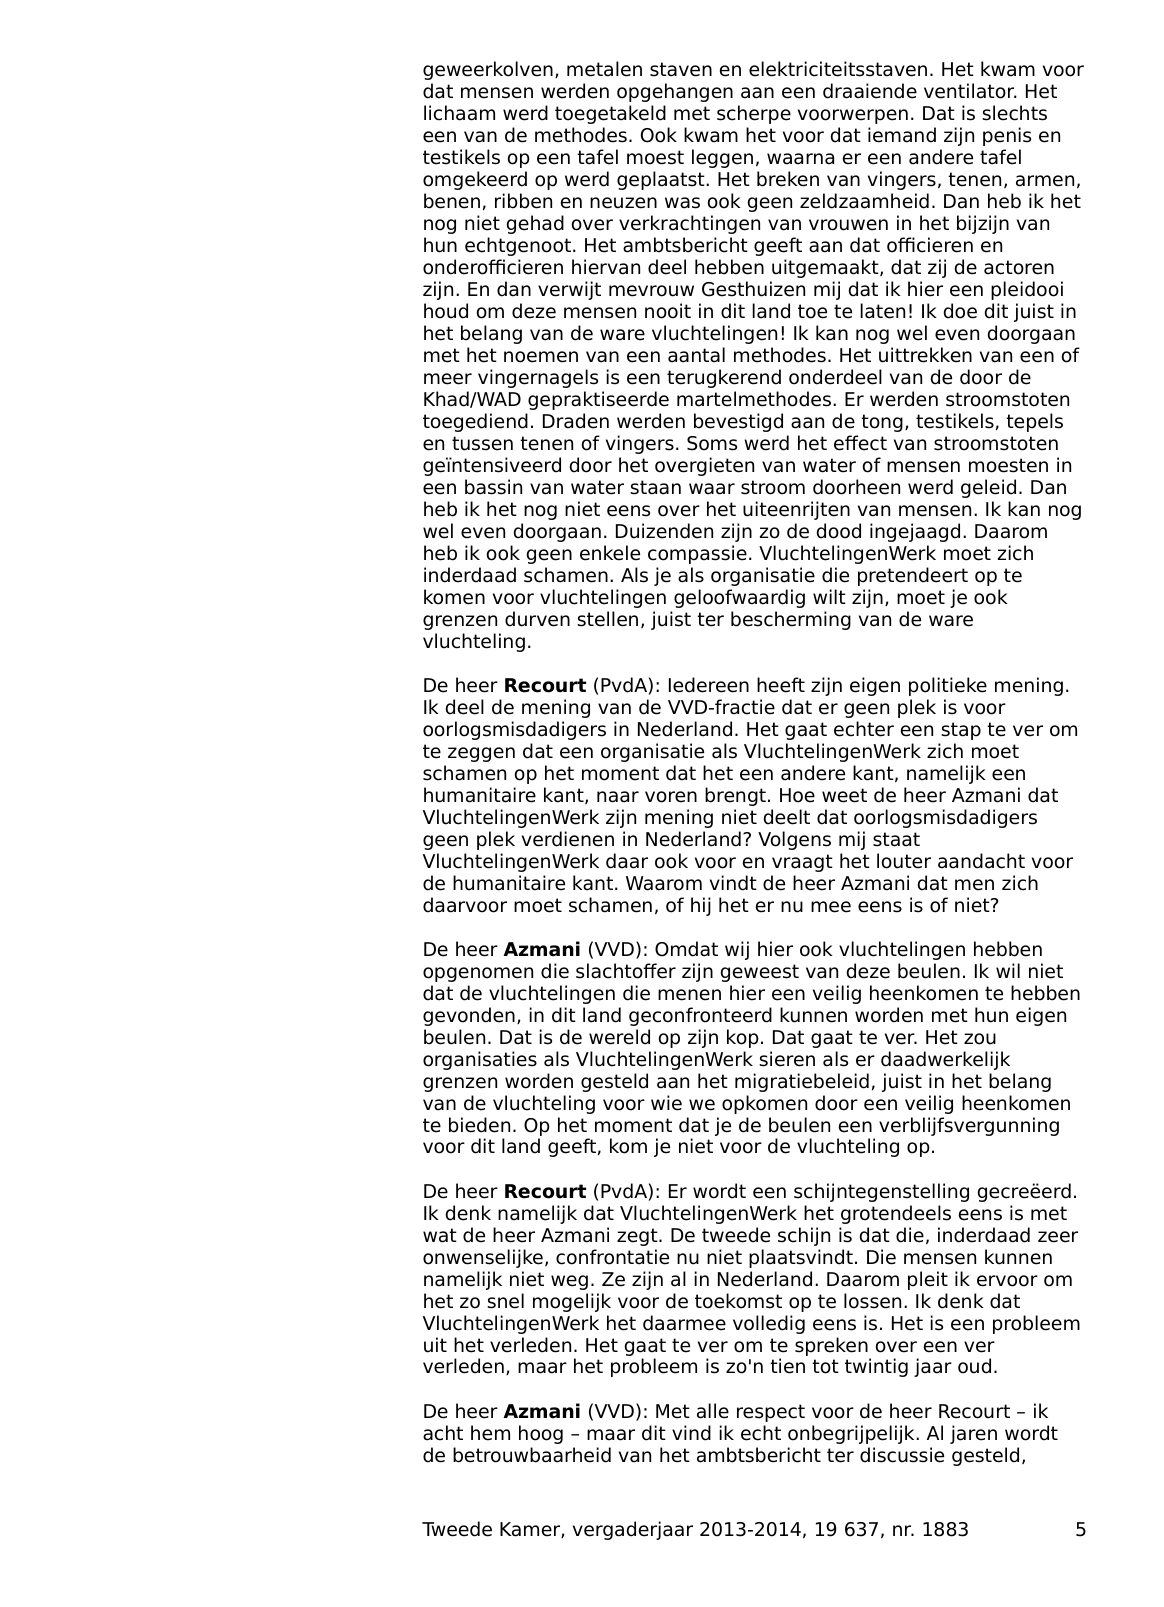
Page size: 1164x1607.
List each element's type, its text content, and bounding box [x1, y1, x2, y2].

text De heer Recourt (PvdA): Iedereen heeft zijn eigen politieke mening. Ik deel de mening van de VVD-fractie dat er geen plek is voor oorlogsmisdadigers in Nederland. Het gaat echter een stap te ver om te zeggen dat een organisatie als VluchtelingenWerk zich moet schamen op het moment dat het een andere kant, namelijk een humanitaire kant, naar voren brengt. Hoe weet de heer Azmani dat VluchtelingenWerk zijn mening niet deelt dat oorlogsmisdadigers geen plek verdienen in Nederland? Volgens mij staat VluchtelingenWerk daar ook voor en vraagt het louter aandacht voor de humanitaire kant. Waarom vindt de heer Azmani dat men zich daarvoor moet schamen, of hij het er nu mee eens is of niet? [422, 675, 1087, 916]
text geweerkolven, metalen staven en elektriciteitsstaven. Het kwam voor dat mensen werden opgehangen aan een draaiende ventilator. Het lichaam werd toegetakeld met scherpe voorwerpen. Dat is slechts een van de methodes. Ook kwam het voor dat iemand zijn penis en testikels op een tafel moest leggen, waarna er een andere tafel omgekeerd op werd geplaatst. Het breken van vingers, tenen, armen, benen, ribben en neuzen was ook geen zeldzaamheid. Dan heb ik het nog niet gehad over verkrachtingen van vrouwen in het bijzijn van hun echtgenoot. Het ambtsbericht geeft aan dat officieren en onderofficieren hiervan deel hebben uitgemaakt, dat zij de actoren zijn. En dan verwijt mevrouw Gesthuizen mij dat ik hier een pleidooi houd om deze mensen nooit in dit land toe te laten! Ik doe dit juist in het belang van de ware vluchtelingen! Ik kan nog wel even doorgaan met het noemen van een aantal methodes. Het uittrekken van een of meer vingernagels is een terugkerend onderdeel van de door de Khad/WAD gepraktiseerde martelmethodes. Er werden stroomstoten toegediend. Draden werden bevestigd aan de tong, testikels, tepels en tussen tenen of vingers. Soms werd het effect van stroomstoten geïntensiveerd door het overgieten van water of mensen moesten in een bassin van water staan waar stroom doorheen werd geleid. Dan heb ik het nog niet eens over het uiteenrijten van mensen. Ik kan nog wel even doorgaan. Duizenden zijn zo de dood ingejaagd. Daarom heb ik ook geen enkele compassie. VluchtelingenWerk moet zich inderdaad schamen. Als je als organisatie die pretendeert op te komen voor vluchtelingen geloofwaardig wilt zijn, moet je ook grenzen durven stellen, juist ter bescherming van de ware vluchteling. [422, 59, 1087, 652]
text De heer Recourt (PvdA): Er wordt een schijntegenstelling gecreëerd. Ik denk namelijk dat VluchtelingenWerk het grotendeels eens is met wat de heer Azmani zegt. De tweede schijn is dat die, inderdaad zeer onwenselijke, confrontatie nu niet plaatsvindt. Die mensen kunnen namelijk niet weg. Ze zijn al in Nederland. Daarom pleit ik ervoor om het zo snel mogelijk voor de toekomst op te lossen. Ik denk dat VluchtelingenWerk het daarmee volledig eens is. Het is een probleem uit het verleden. Het gaat te ver om te spreken over een ver verleden, maar het probleem is zo'n tien tot twintig jaar oud. [422, 1181, 1087, 1378]
text De heer Azmani (VVD): Met alle respect voor de heer Recourt – ik acht hem hoog – maar dit vind ik echt onbegrijpelijk. Al jaren wordt de betrouwbaarheid van het ambtsbericht ter discussie gesteld, [422, 1401, 1087, 1467]
text De heer Azmani (VVD): Omdat wij hier ook vluchtelingen hebben opgenomen die slachtoffer zijn geweest van deze beulen. Ik wil niet dat de vluchtelingen die menen hier een veilig heenkomen te hebben gevonden, in dit land geconfronteerd kunnen worden met hun eigen beulen. Dat is de wereld op zijn kop. Dat gaat te ver. Het zou organisaties als VluchtelingenWerk sieren als er daadwerkelijk grenzen worden gesteld aan het migratiebeleid, juist in het belang van de vluchteling voor wie we opkomen door een veilig heenkomen te bieden. Op het moment dat je de beulen een verblijfsvergunning voor dit land geeft, kom je niet voor de vluchteling op. [422, 939, 1087, 1158]
